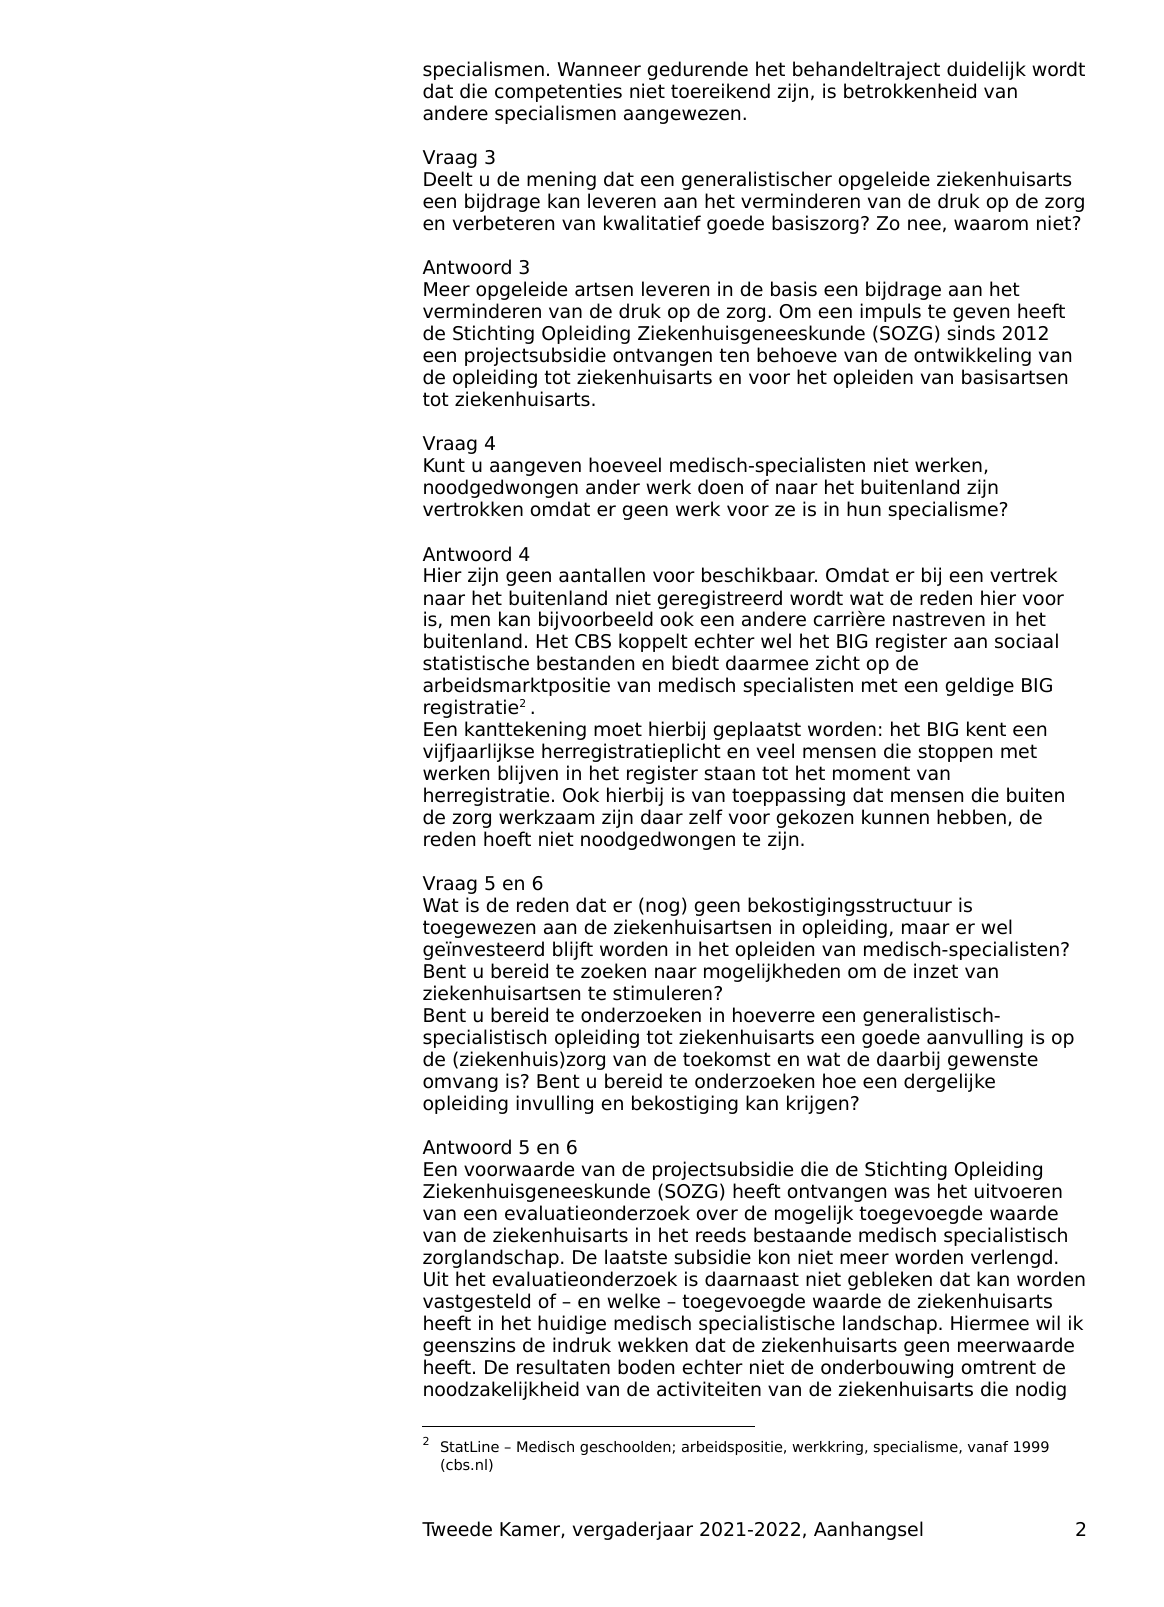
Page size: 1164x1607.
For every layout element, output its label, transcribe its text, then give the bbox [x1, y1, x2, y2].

text Vraag 5 en 6 [422, 873, 1087, 895]
text Vraag 4 [422, 433, 1087, 455]
text Antwoord 4 [422, 543, 1087, 565]
text Een voorwaarde van de projectsubsidie die de Stichting Opleiding Ziekenhuisgeneeskunde (SOZG) heeft ontvangen was het uitvoeren van een evaluatieonderzoek over de mogelijk toegevoegde waarde van de ziekenhuisarts in het reeds bestaande medisch specialistisch zorglandschap. De laatste subsidie kon niet meer worden verlengd. [422, 1159, 1087, 1269]
text Meer opgeleide artsen leveren in de basis een bijdrage aan het verminderen van de druk op de zorg. Om een impuls te geven heeft de Stichting Opleiding Ziekenhuisgeneeskunde (SOZG) sinds 2012 een projectsubsidie ontvangen ten behoeve van de ontwikkeling van de opleiding tot ziekenhuisarts en voor het opleiden van basisartsen tot ziekenhuisarts. [422, 279, 1087, 411]
text Deelt u de mening dat een generalistischer opgeleide ziekenhuisarts een bijdrage kan leveren aan het verminderen van de druk op de zorg en verbeteren van kwalitatief goede basiszorg? Zo nee, waarom niet? [422, 169, 1087, 235]
text Antwoord 3 [422, 257, 1087, 279]
text specialismen. Wanneer gedurende het behandeltraject duidelijk wordt dat die competenties niet toereikend zijn, is betrokkenheid van andere specialismen aangewezen. [422, 59, 1087, 125]
text Een kanttekening moet hierbij geplaatst worden: het BIG kent een vijfjaarlijkse herregistratieplicht en veel mensen die stoppen met werken blijven in het register staan tot het moment van herregistratie. Ook hierbij is van toeppassing dat mensen die buiten de zorg werkzaam zijn daar zelf voor gekozen kunnen hebben, de reden hoeft niet noodgedwongen te zijn. [422, 719, 1087, 851]
text Wat is de reden dat er (nog) geen bekostigingsstructuur is toegewezen aan de ziekenhuisartsen in opleiding, maar er wel geïnvesteerd blijft worden in het opleiden van medisch-specialisten? Bent u bereid te zoeken naar mogelijkheden om de inzet van ziekenhuisartsen te stimuleren? [422, 895, 1087, 1005]
text Kunt u aangeven hoeveel medisch-specialisten niet werken, noodgedwongen ander werk doen of naar het buitenland zijn vertrokken omdat er geen werk voor ze is in hun specialisme? [422, 455, 1087, 521]
text StatLine – Medisch geschoolden; arbeidspositie, werkkring, specialisme, vanaf 1999 (cbs.nl) [422, 1435, 1087, 1474]
text Vraag 3 [422, 147, 1087, 169]
text Bent u bereid te onderzoeken in hoeverre een generalistisch-specialistisch opleiding tot ziekenhuisarts een goede aanvulling is op de (ziekenhuis)zorg van de toekomst en wat de daarbij gewenste omvang is? Bent u bereid te onderzoeken hoe een dergelijke opleiding invulling en bekostiging kan krijgen? [422, 1005, 1087, 1115]
text Hier zijn geen aantallen voor beschikbaar. Omdat er bij een vertrek naar het buitenland niet geregistreerd wordt wat de reden hier voor is, men kan bijvoorbeeld ook een andere carrière nastreven in het buitenland. Het CBS koppelt echter wel het BIG register aan sociaal statistische bestanden en biedt daarmee zicht op de arbeidsmarktpositie van medisch specialisten met een geldige BIG registratie. [422, 565, 1087, 719]
text Uit het evaluatieonderzoek is daarnaast niet gebleken dat kan worden vastgesteld of – en welke – toegevoegde waarde de ziekenhuisarts heeft in het huidige medisch specialistische landschap. Hiermee wil ik geenszins de indruk wekken dat de ziekenhuisarts geen meerwaarde heeft. De resultaten boden echter niet de onderbouwing omtrent de noodzakelijkheid van de activiteiten van de ziekenhuisarts die nodig [422, 1269, 1087, 1401]
text Antwoord 5 en 6 [422, 1137, 1087, 1159]
